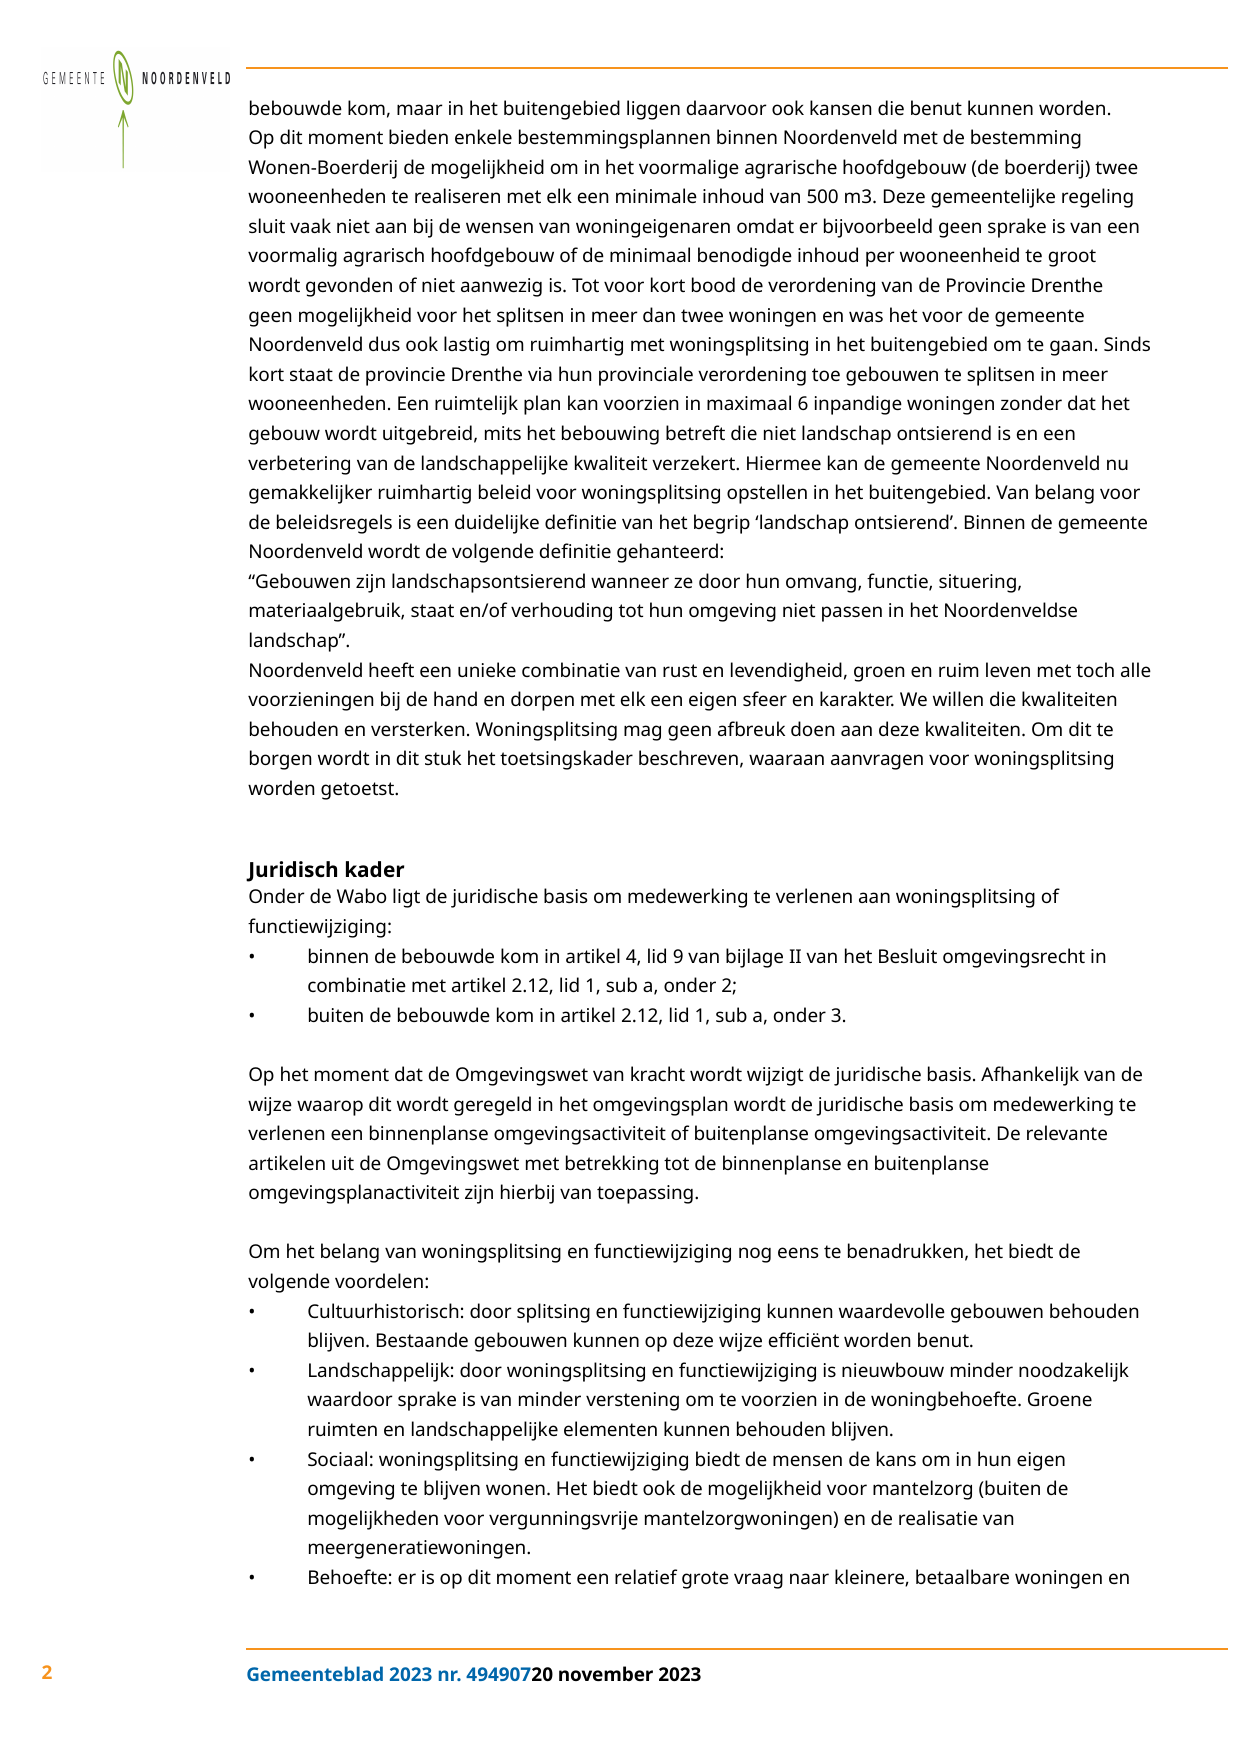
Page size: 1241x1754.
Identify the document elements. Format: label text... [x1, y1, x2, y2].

list buiten de bebouwde kom in artikel 2.12, lid 1, sub a, onder 3. [248, 1002, 1152, 1028]
list Sociaal: woningsplitsing en functiewijziging biedt de mensen de kans om in hun eigen omgeving te blijven wonen. Het biedt ook de mogelijkheid voor mantelzorg (buiten de mogelijkheden voor vergunningsvrije mantelzorgwoningen) en de realisatie van meergeneratiewoningen. [248, 1446, 1152, 1560]
text Op dit moment bieden enkele bestemmingsplannen binnen Noordenveld met de bestemming Wonen-Boerderij de mogelijkheid om in het voormalige agrarische hoofdgebouw (de boerderij) twee wooneenheden te realiseren met elk een minimale inhoud van 500 m3. Deze gemeentelijke regeling sluit vaak niet aan bij de wensen van woningeigenaren omdat er bijvoorbeeld geen sprake is van een voormalig agrarisch hoofdgebouw of de minimaal benodigde inhoud per wooneenheid te groot wordt gevonden of niet aanwezig is. Tot voor kort bood de verordening van de Provincie Drenthe geen mogelijkheid voor het splitsen in meer dan twee woningen en was het voor de gemeente Noordenveld dus ook lastig om ruimhartig met woningsplitsing in het buitengebied om te gaan. Sinds kort staat de provincie Drenthe via hun provinciale verordening toe gebouwen te splitsen in meer wooneenheden. Een ruimtelijk plan kan voorzien in maximaal 6 inpandige woningen zonder dat het gebouw wordt uitgebreid, mits het bebouwing betreft die niet landschap ontsierend is en een verbetering van de landschappelijke kwaliteit verzekert. Hiermee kan de gemeente Noordenveld nu gemakkelijker ruimhartig beleid voor woningsplitsing opstellen in het buitengebied. Van belang voor de beleidsregels is een duidelijke definitie van het begrip ‘landschap ontsierend’. Binnen de gemeente Noordenveld wordt de volgende definitie gehanteerd: [248, 124, 1152, 564]
text Noordenveld heeft een unieke combinatie van rust en levendigheid, groen en ruim leven met toch alle voorzieningen bij de hand en dorpen met elk een eigen sfeer en karakter. We willen die kwaliteiten behouden en versterken. Woningsplitsing mag geen afbreuk doen aan deze kwaliteiten. Om dit te borgen wordt in dit stuk het toetsingskader beschreven, waaraan aanvragen voor woningsplitsing worden getoetst. [248, 657, 1152, 801]
text Om het belang van woningsplitsing en functiewijziging nog eens te benadrukken, het biedt de volgende voordelen: [248, 1239, 1152, 1294]
list binnen de bebouwde kom in artikel 4, lid 9 van bijlage II van het Besluit omgevingsrecht in combinatie met artikel 2.12, lid 1, sub a, onder 2; [248, 943, 1152, 998]
list Behoefte: er is op dit moment een relatief grote vraag naar kleinere, betaalbare woningen en [248, 1564, 1152, 1590]
list Cultuurhistorisch: door splitsing en functiewijziging kunnen waardevolle gebouwen behouden blijven. Bestaande gebouwen kunnen op deze wijze efficiënt worden benut. [248, 1298, 1152, 1353]
text Juridisch kader [248, 855, 1152, 884]
text Op het moment dat de Omgevingswet van kracht wordt wijzigt de juridische basis. Afhankelijk van de wijze waarop dit wordt geregeld in het omgevingsplan wordt de juridische basis om medewerking te verlenen een binnenplanse omgevingsactiviteit of buitenplanse omgevingsactiviteit. De relevante artikelen uit de Omgevingswet met betrekking tot de binnenplanse en buitenplanse omgevingsplanactiviteit zijn hierbij van toepassing. [248, 1061, 1152, 1205]
picture [41, 47, 231, 172]
text Onder de Wabo ligt de juridische basis om medewerking te verlenen aan woningsplitsing of functiewijziging: [248, 884, 1152, 939]
text “Gebouwen zijn landschapsontsierend wanneer ze door hun omvang, functie, situering, materiaalgebruik, staat en/of verhouding tot hun omgeving niet passen in het Noordenveldse landschap”. [248, 568, 1152, 653]
text bebouwde kom, maar in het buitengebied liggen daarvoor ook kansen die benut kunnen worden. [248, 95, 1152, 121]
list Landschappelijk: door woningsplitsing en functiewijziging is nieuwbouw minder noodzakelijk waardoor sprake is van minder verstening om te voorzien in de woningbehoefte. Groene ruimten en landschappelijke elementen kunnen behouden blijven. [248, 1357, 1152, 1442]
